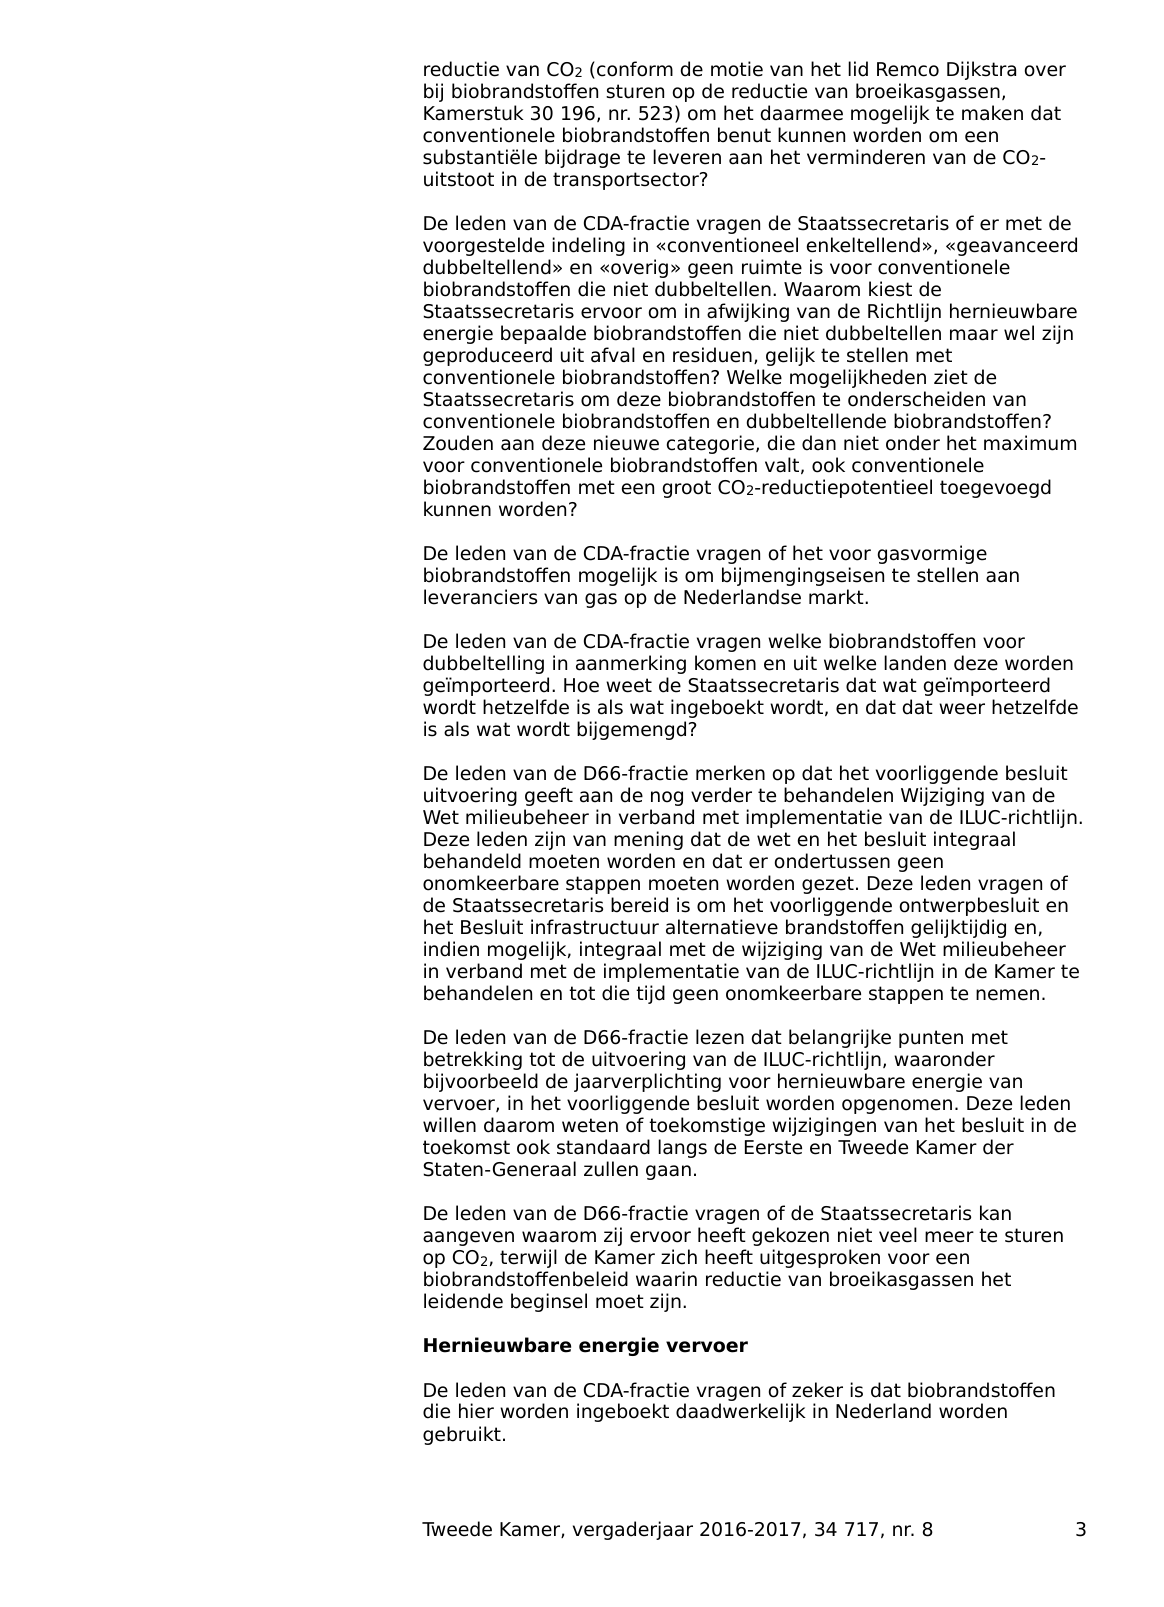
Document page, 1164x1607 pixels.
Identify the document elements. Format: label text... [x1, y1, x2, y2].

text De leden van de D66-fractie lezen dat belangrijke punten met betrekking tot de uitvoering van de ILUC-richtlijn, waaronder bijvoorbeeld de jaarverplichting voor hernieuwbare energie van vervoer, in het voorliggende besluit worden opgenomen. Deze leden willen daarom weten of toekomstige wijzigingen van het besluit in de toekomst ook standaard langs de Eerste en Tweede Kamer der Staten-Generaal zullen gaan. [422, 1027, 1087, 1181]
text reductie van CO2 (conform de motie van het lid Remco Dijkstra over bij biobrandstoffen sturen op de reductie van broeikasgassen, Kamerstuk 30 196, nr. 523) om het daarmee mogelijk te maken dat conventionele biobrandstoffen benut kunnen worden om een substantiële bijdrage te leveren aan het verminderen van de CO2-uitstoot in de transportsector? [422, 59, 1087, 191]
text De leden van de CDA-fractie vragen welke biobrandstoffen voor dubbeltelling in aanmerking komen en uit welke landen deze worden geïmporteerd. Hoe weet de Staatssecretaris dat wat geïmporteerd wordt hetzelfde is als wat ingeboekt wordt, en dat dat weer hetzelfde is als wat wordt bijgemengd? [422, 631, 1087, 741]
text De leden van de CDA-fractie vragen of zeker is dat biobrandstoffen die hier worden ingeboekt daadwerkelijk in Nederland worden gebruikt. [422, 1379, 1087, 1445]
text De leden van de D66-fractie vragen of de Staatssecretaris kan aangeven waarom zij ervoor heeft gekozen niet veel meer te sturen op CO2, terwijl de Kamer zich heeft uitgesproken voor een biobrandstoffenbeleid waarin reductie van broeikasgassen het leidende beginsel moet zijn. [422, 1203, 1087, 1313]
subtitle Hernieuwbare energie vervoer [422, 1335, 1087, 1357]
text De leden van de D66-fractie merken op dat het voorliggende besluit uitvoering geeft aan de nog verder te behandelen Wijziging van de Wet milieubeheer in verband met implementatie van de ILUC-richtlijn. Deze leden zijn van mening dat de wet en het besluit integraal behandeld moeten worden en dat er ondertussen geen onomkeerbare stappen moeten worden gezet. Deze leden vragen of de Staatssecretaris bereid is om het voorliggende ontwerpbesluit en het Besluit infrastructuur alternatieve brandstoffen gelijktijdig en, indien mogelijk, integraal met de wijziging van de Wet milieubeheer in verband met de implementatie van de ILUC-richtlijn in de Kamer te behandelen en tot die tijd geen onomkeerbare stappen te nemen. [422, 763, 1087, 1005]
text De leden van de CDA-fractie vragen of het voor gasvormige biobrandstoffen mogelijk is om bijmengingseisen te stellen aan leveranciers van gas op de Nederlandse markt. [422, 543, 1087, 609]
text De leden van de CDA-fractie vragen de Staatssecretaris of er met de voorgestelde indeling in «conventioneel enkeltellend», «geavanceerd dubbeltellend» en «overig» geen ruimte is voor conventionele biobrandstoffen die niet dubbeltellen. Waarom kiest de Staatssecretaris ervoor om in afwijking van de Richtlijn hernieuwbare energie bepaalde biobrandstoffen die niet dubbeltellen maar wel zijn geproduceerd uit afval en residuen, gelijk te stellen met conventionele biobrandstoffen? Welke mogelijkheden ziet de Staatssecretaris om deze biobrandstoffen te onderscheiden van conventionele biobrandstoffen en dubbeltellende biobrandstoffen? Zouden aan deze nieuwe categorie, die dan niet onder het maximum voor conventionele biobrandstoffen valt, ook conventionele biobrandstoffen met een groot CO2-reductiepotentieel toegevoegd kunnen worden? [422, 213, 1087, 521]
